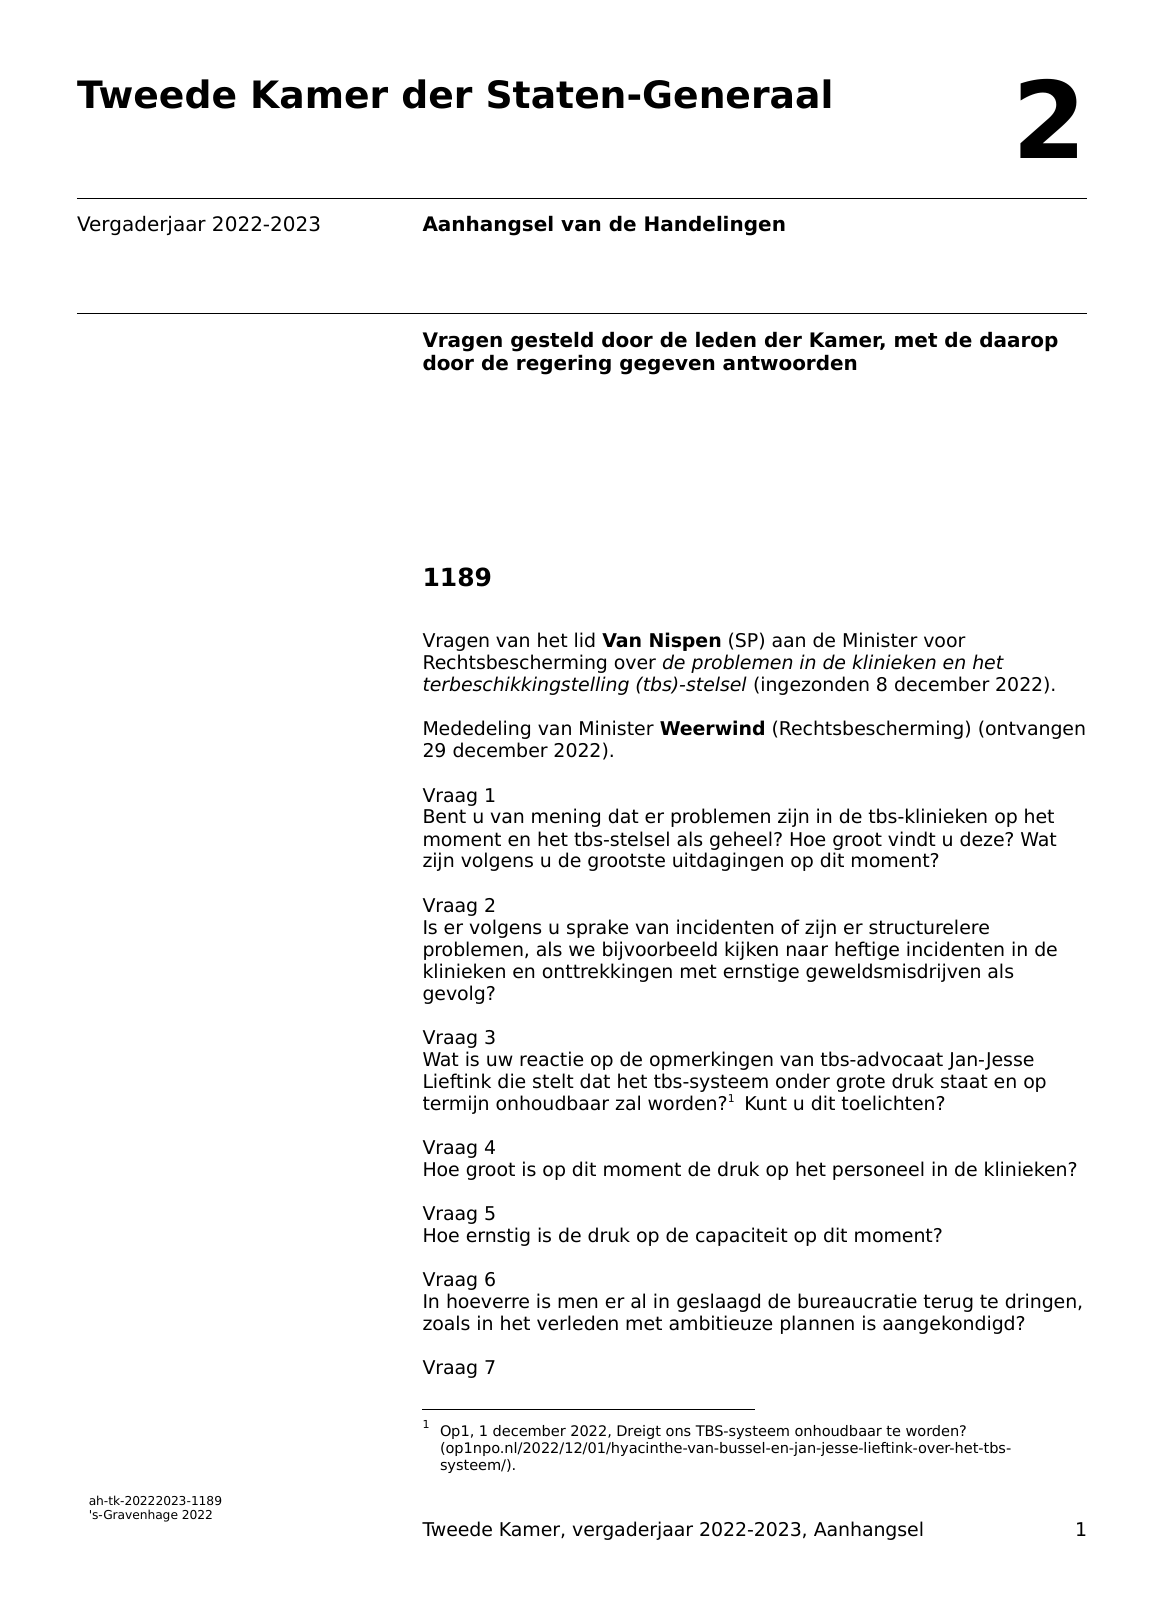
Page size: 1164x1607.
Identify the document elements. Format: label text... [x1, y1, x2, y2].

text Mededeling van Minister Weerwind (Rechtsbescherming) (ontvangen 29 december 2022). [422, 718, 1087, 762]
text Vraag 7 [422, 1357, 1087, 1379]
table_header 2 [886, 59, 1087, 198]
table_cell Vergaderjaar 2022-2023 [77, 199, 422, 313]
text Vragen van het lid Van Nispen (SP) aan de Minister voor Rechtsbescherming over de problemen in de klinieken en het terbeschikkingstelling (tbs)-stelsel (ingezonden 8 december 2022). [422, 630, 1087, 696]
table_cell [77, 314, 422, 375]
text Vraag 1 [422, 784, 1087, 806]
text 1189 [422, 563, 1087, 592]
text Vraag 2 [422, 894, 1087, 917]
text In hoeverre is men er al in geslaagd de bureaucratie terug te dringen, zoals in het verleden met ambitieuze plannen is aangekondigd? [422, 1291, 1087, 1335]
text Is er volgens u sprake van incidenten of zijn er structurelere problemen, als we bijvoorbeeld kijken naar heftige incidenten in de klinieken en onttrekkingen met ernstige geweldsmisdrijven als gevolg? [422, 917, 1087, 1004]
text Hoe ernstig is de druk op de capaciteit op dit moment? [422, 1225, 1087, 1247]
text Hoe groot is op dit moment de druk op het personeel in de klinieken? [422, 1159, 1087, 1181]
text Wat is uw reactie op de opmerkingen van tbs-advocaat Jan-Jesse Lieftink die stelt dat het tbs-systeem onder grote druk staat en op termijn onhoudbaar zal worden? Kunt u dit toelichten? [422, 1049, 1087, 1114]
text Vraag 4 [422, 1137, 1087, 1159]
text Vraag 6 [422, 1269, 1087, 1291]
text 's-Gravenhage 2022 [88, 1508, 323, 1522]
text ah-tk-20222023-1189 [88, 1494, 323, 1508]
text Bent u van mening dat er problemen zijn in de tbs-klinieken op het moment en het tbs-stelsel als geheel? Hoe groot vindt u deze? Wat zijn volgens u de grootste uitdagingen op dit moment? [422, 806, 1087, 872]
text Op1, 1 december 2022, Dreigt ons TBS-systeem onhoudbaar te worden? (op1npo.nl/2022/12/01/hyacinthe-van-bussel-en-jan-jesse-lieftink-over-het-tbs-systeem/). [422, 1418, 1087, 1474]
text Vraag 3 [422, 1027, 1087, 1049]
table_cell Vragen gesteld door de leden der Kamer, met de daarop door de regering gegeven antwoorden [422, 314, 1087, 375]
table_header Tweede Kamer der Staten-Generaal [77, 59, 886, 198]
table_cell Aanhangsel van de Handelingen [422, 199, 1087, 313]
text Vraag 5 [422, 1203, 1087, 1225]
